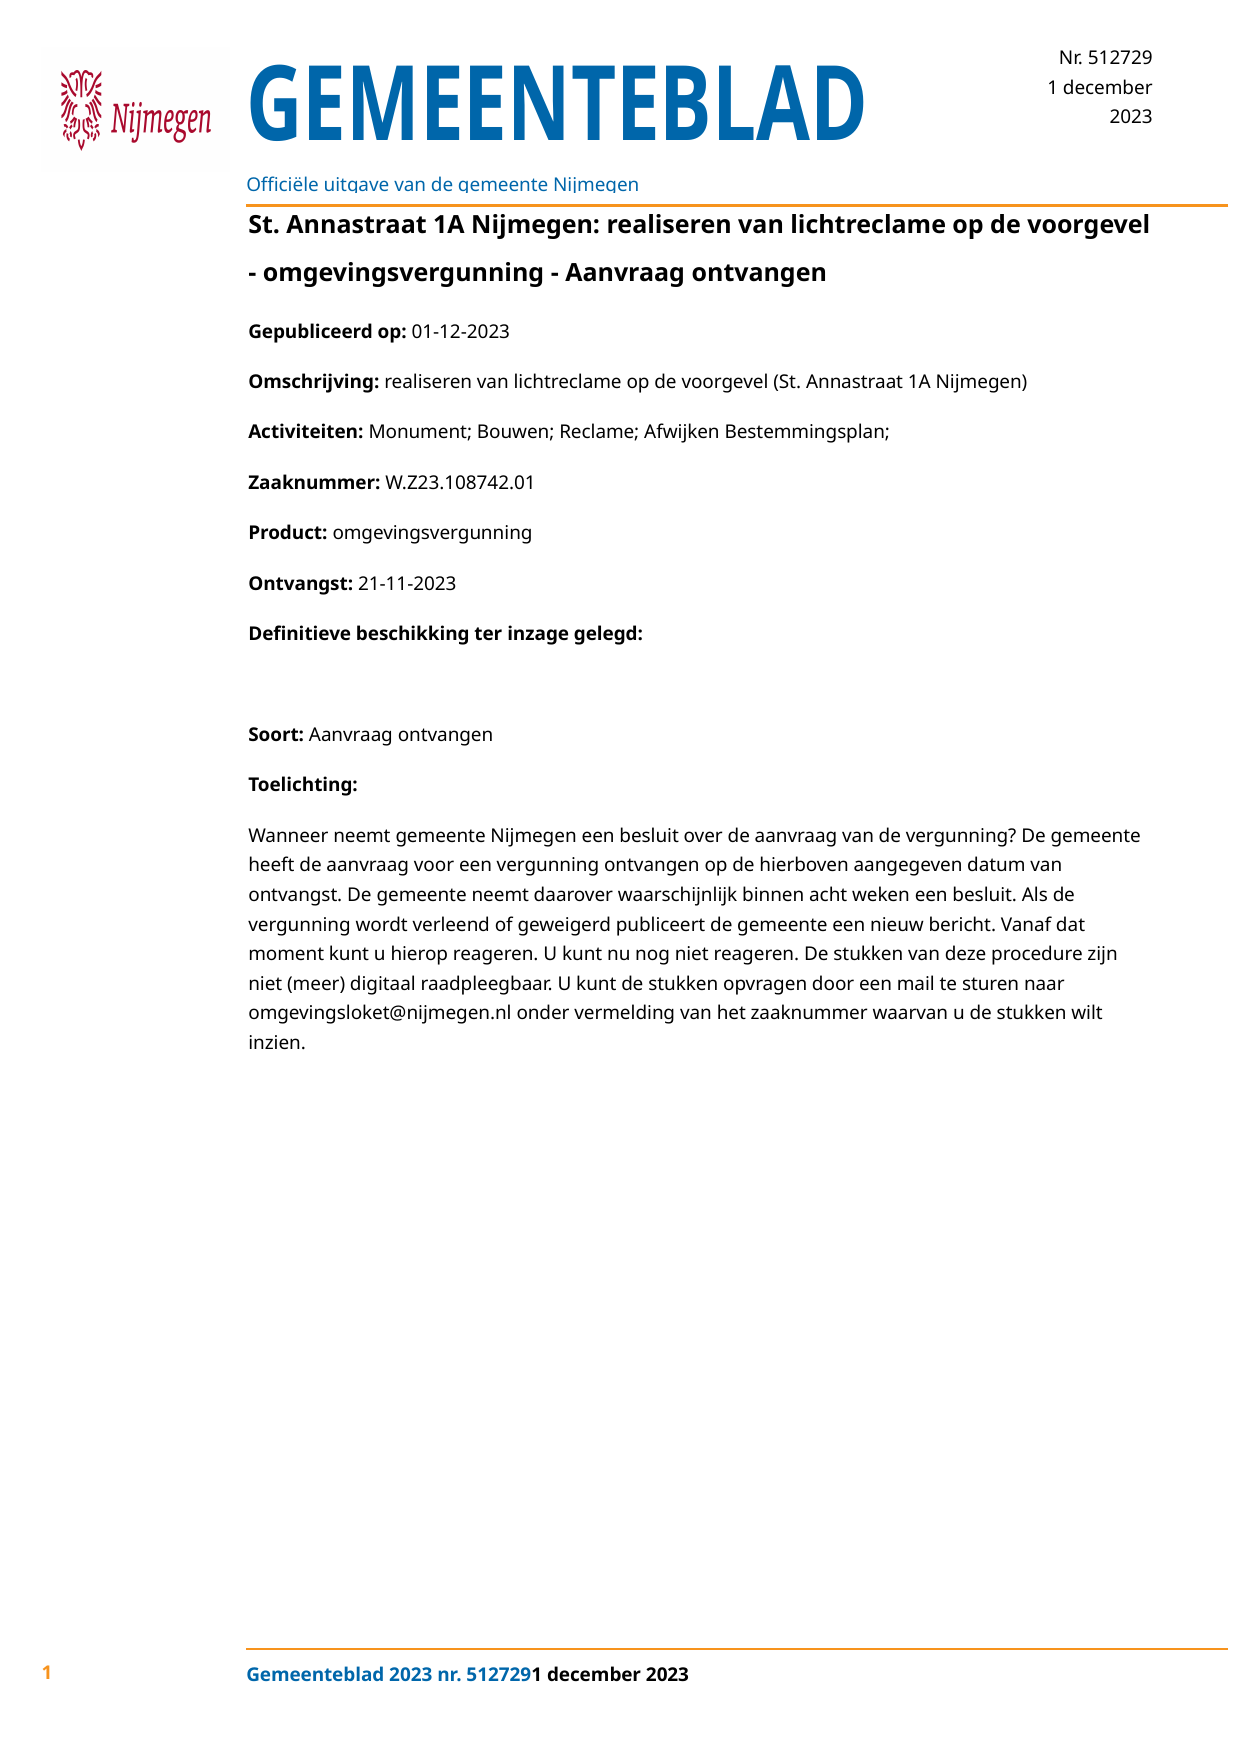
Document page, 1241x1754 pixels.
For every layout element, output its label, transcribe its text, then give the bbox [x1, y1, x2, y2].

text Omschrijving: realiseren van lichtreclame op de voorgevel (St. Annastraat 1A Nijmegen) [248, 368, 1152, 394]
text Definitieve beschikking ter inzage gelegd: [248, 620, 1152, 646]
text Product: omgevingsvergunning [248, 519, 1152, 545]
text St. Annastraat 1A Nijmegen: realiseren van lichtreclame op de voorgevel - omgevingsvergunning - Aanvraag ontvangen [248, 207, 1152, 288]
text Soort: Aanvraag ontvangen [248, 721, 1152, 747]
text Toelichting: [248, 772, 1152, 797]
text Ontvangst: 21-11-2023 [248, 570, 1152, 596]
text Wanneer neemt gemeente Nijmegen een besluit over de aanvraag van de vergunning? De gemeente heeft de aanvraag voor een vergunning ontvangen op de hierboven aangegeven datum van ontvangst. De gemeente neemt daarover waarschijnlijk binnen acht weken een besluit. Als de vergunning wordt verleend of geweigerd publiceert de gemeente een nieuw bericht. Vanaf dat moment kunt u hierop reageren. U kunt nu nog niet reageren. De stukken van deze procedure zijn niet (meer) digitaal raadpleegbaar. U kunt de stukken opvragen door een mail te sturen naar omgevingsloket@nijmegen.nl onder vermelding van het zaaknummer waarvan u de stukken wilt inzien. [248, 822, 1152, 1055]
picture [41, 47, 231, 172]
text Zaaknummer: W.Z23.108742.01 [248, 469, 1152, 495]
text Activiteiten: Monument; Bouwen; Reclame; Afwijken Bestemmingsplan; [248, 419, 1152, 444]
text Gepubliceerd op: 01-12-2023 [248, 318, 1152, 344]
